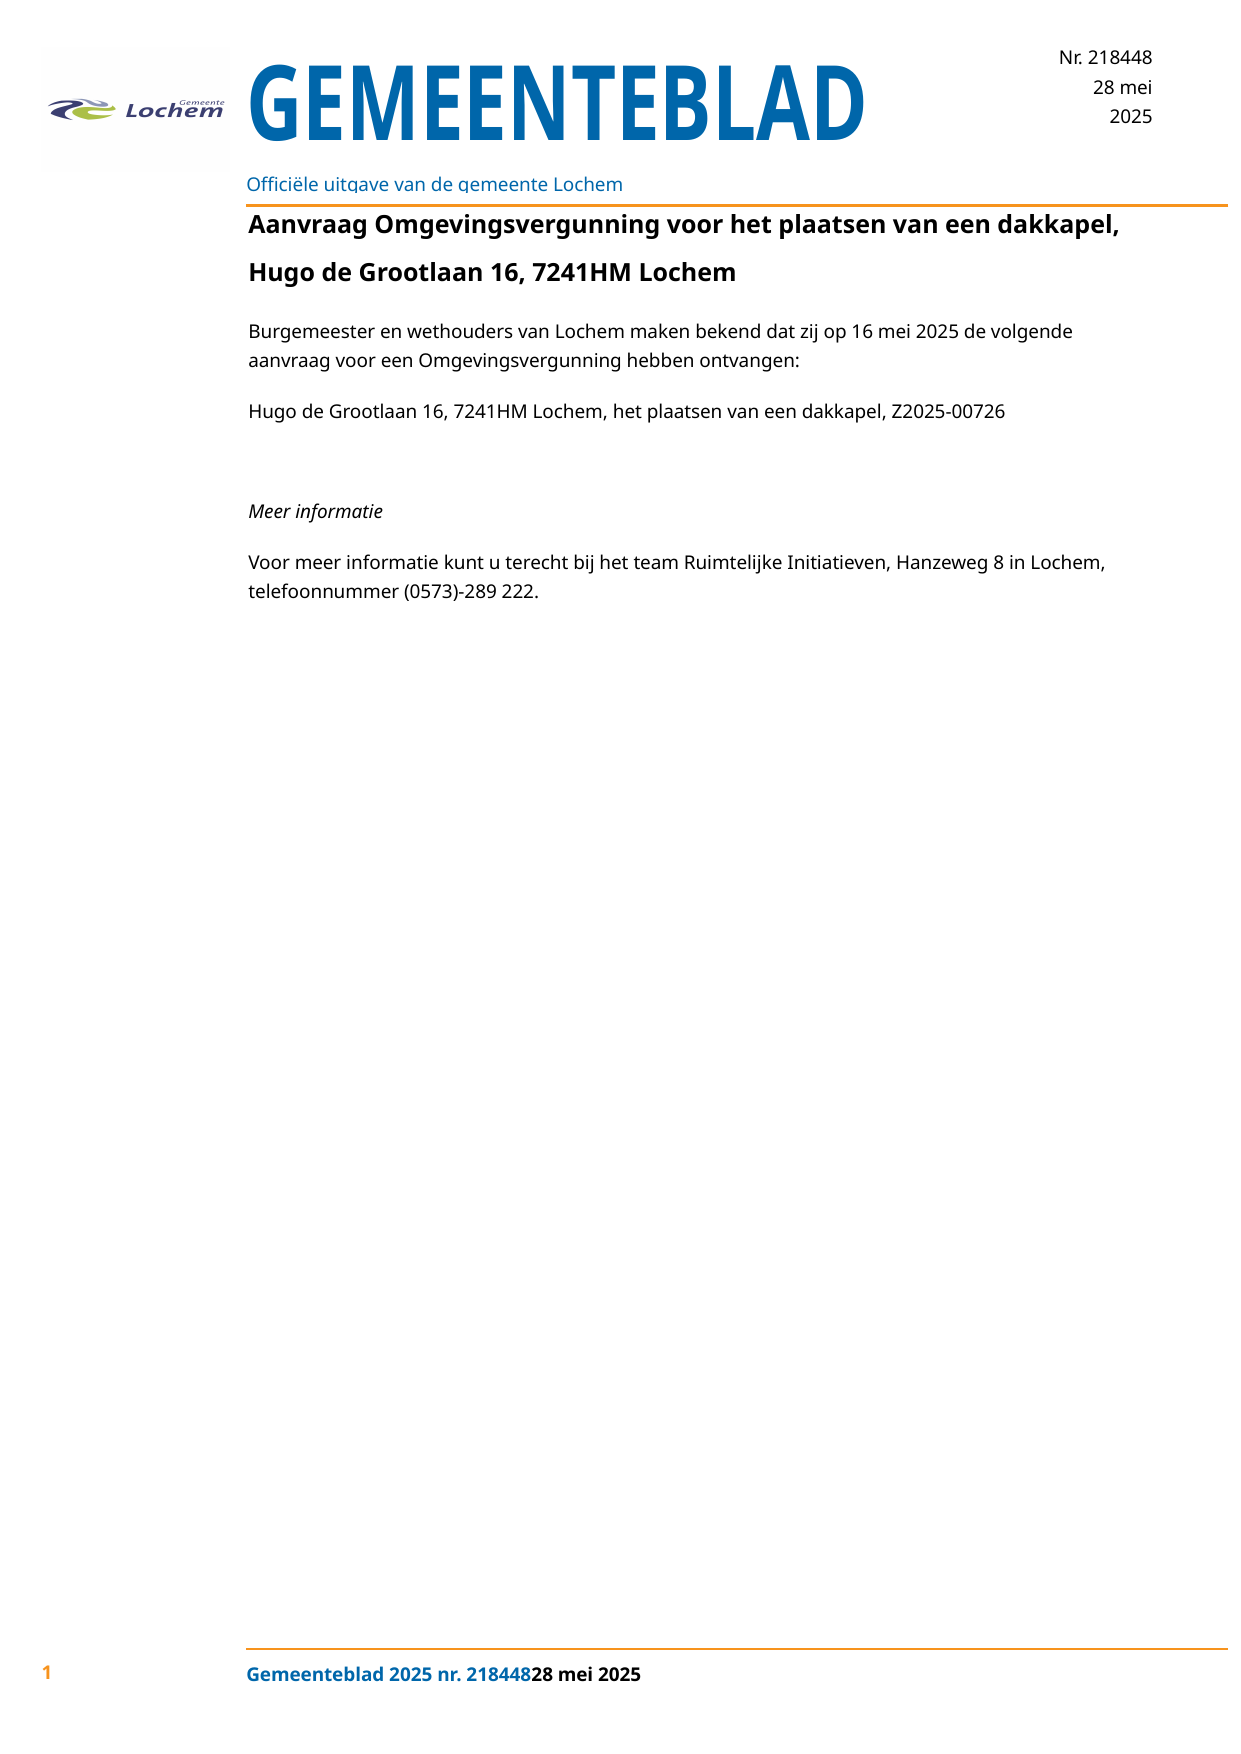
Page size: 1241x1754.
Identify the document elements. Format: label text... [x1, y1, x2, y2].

text Meer informatie [248, 499, 1152, 524]
text Voor meer informatie kunt u terecht bij het team Ruimtelijke Initiatieven, Hanzeweg 8 in Lochem, telefoonnummer (0573)-289 222. [248, 549, 1152, 604]
text Burgemeester en wethouders van Lochem maken bekend dat zij op 16 mei 2025 de volgende aanvraag voor een Omgevingsvergunning hebben ontvangen: [248, 318, 1152, 373]
text Hugo de Grootlaan 16, 7241HM Lochem, het plaatsen van een dakkapel, Z2025-00726 [248, 398, 1152, 424]
picture [41, 47, 231, 172]
text Aanvraag Omgevingsvergunning voor het plaatsen van een dakkapel, Hugo de Grootlaan 16, 7241HM Lochem [248, 207, 1152, 288]
